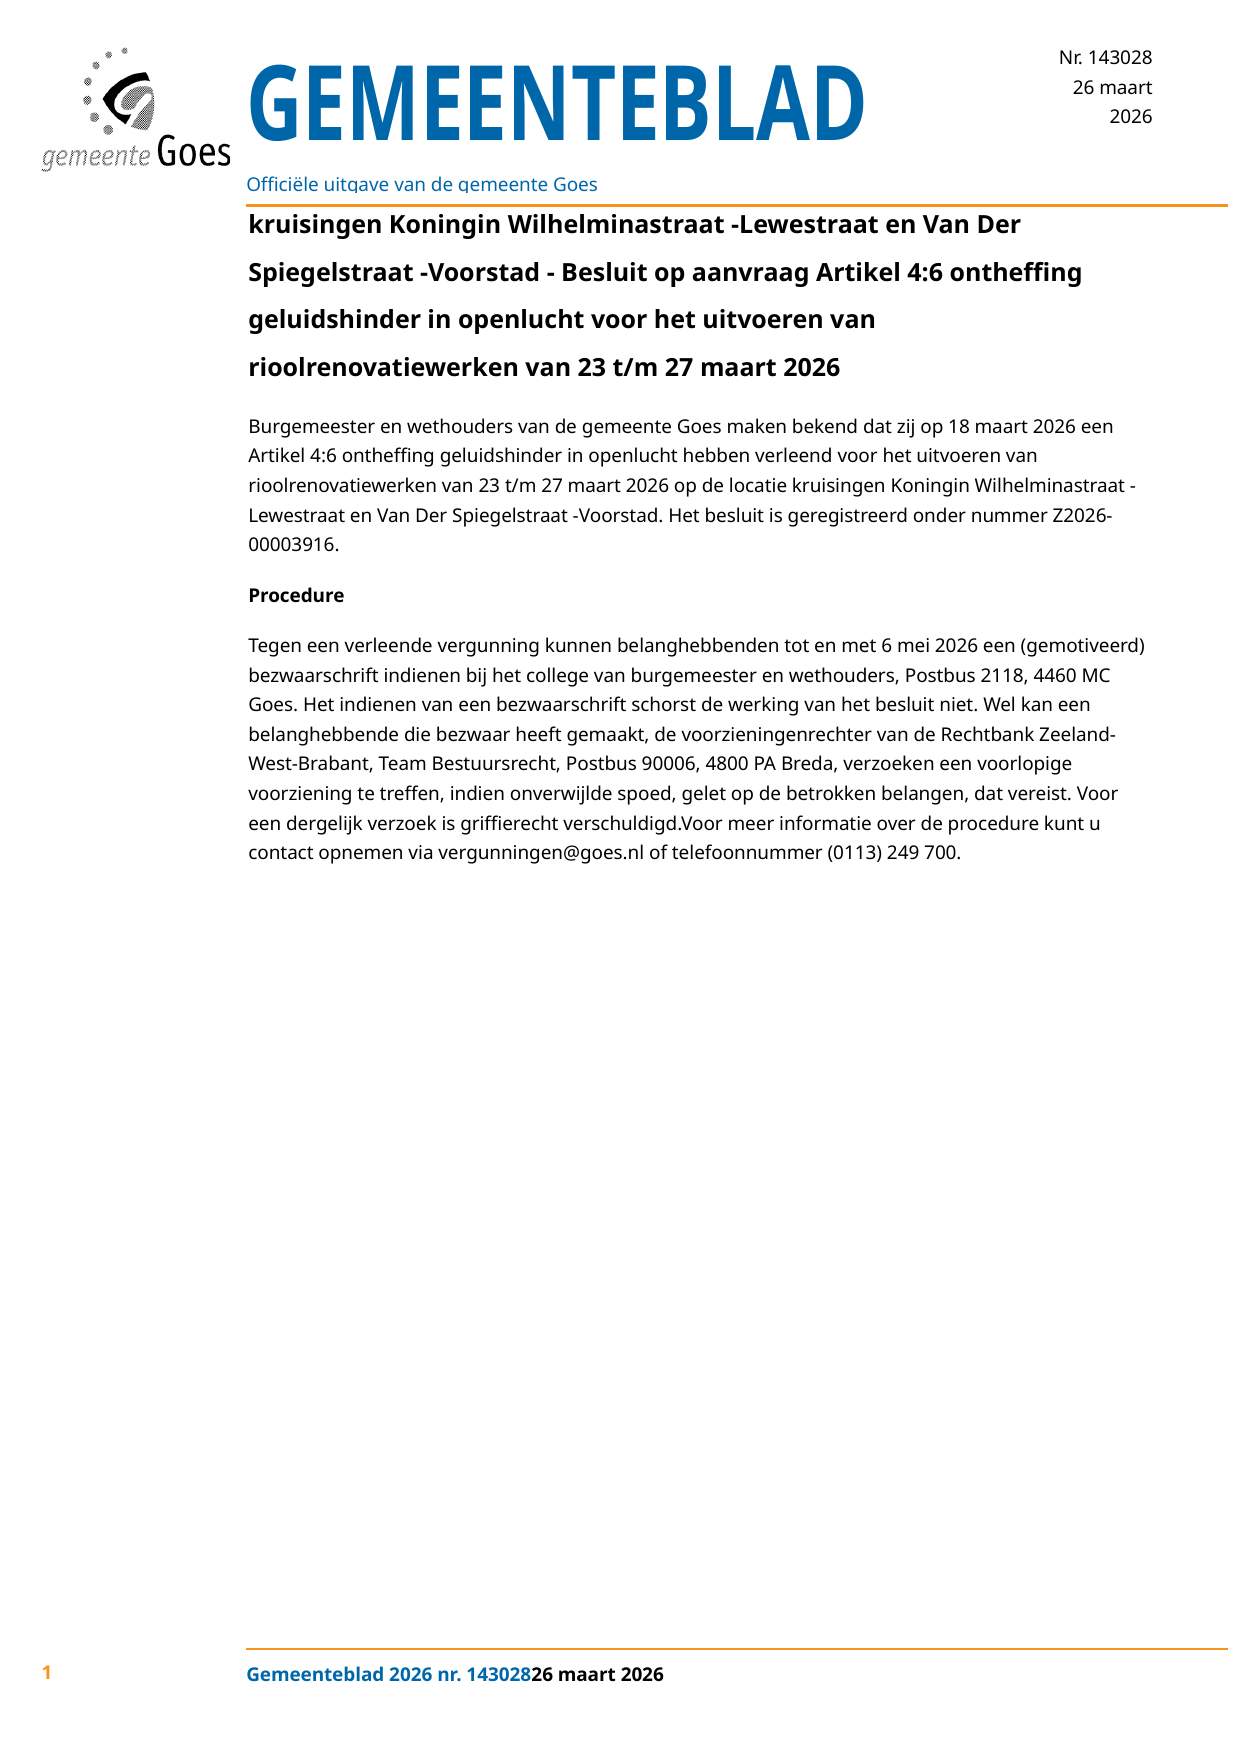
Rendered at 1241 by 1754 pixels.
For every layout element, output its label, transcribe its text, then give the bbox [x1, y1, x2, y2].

text kruisingen Koningin Wilhelminastraat -Lewestraat en Van Der Spiegelstraat -Voorstad - Besluit op aanvraag Artikel 4:6 ontheffing geluidshinder in openlucht voor het uitvoeren van rioolrenovatiewerken van 23 t/m 27 maart 2026 [248, 207, 1152, 384]
picture [41, 47, 231, 172]
text Procedure [248, 582, 1152, 608]
text Tegen een verleende vergunning kunnen belanghebbenden tot en met 6 mei 2026 een (gemotiveerd) bezwaarschrift indienen bij het college van burgemeester en wethouders, Postbus 2118, 4460 MC Goes. Het indienen van een bezwaarschrift schorst de werking van het besluit niet. Wel kan een belanghebbende die bezwaar heeft gemaakt, de voorzieningenrechter van de Rechtbank Zeeland-West-Brabant, Team Bestuursrecht, Postbus 90006, 4800 PA Breda, verzoeken een voorlopige voorziening te treffen, indien onverwijlde spoed, gelet op de betrokken belangen, dat vereist. Voor een dergelijk verzoek is griffierecht verschuldigd.Voor meer informatie over de procedure kunt u contact opnemen via vergunningen@goes.nl of telefoonnummer (0113) 249 700. [248, 632, 1152, 865]
text Burgemeester en wethouders van de gemeente Goes maken bekend dat zij op 18 maart 2026 een Artikel 4:6 ontheffing geluidshinder in openlucht hebben verleend voor het uitvoeren van rioolrenovatiewerken van 23 t/m 27 maart 2026 op de locatie kruisingen Koningin Wilhelminastraat -Lewestraat en Van Der Spiegelstraat -Voorstad. Het besluit is geregistreerd onder nummer Z2026-00003916. [248, 413, 1152, 557]
